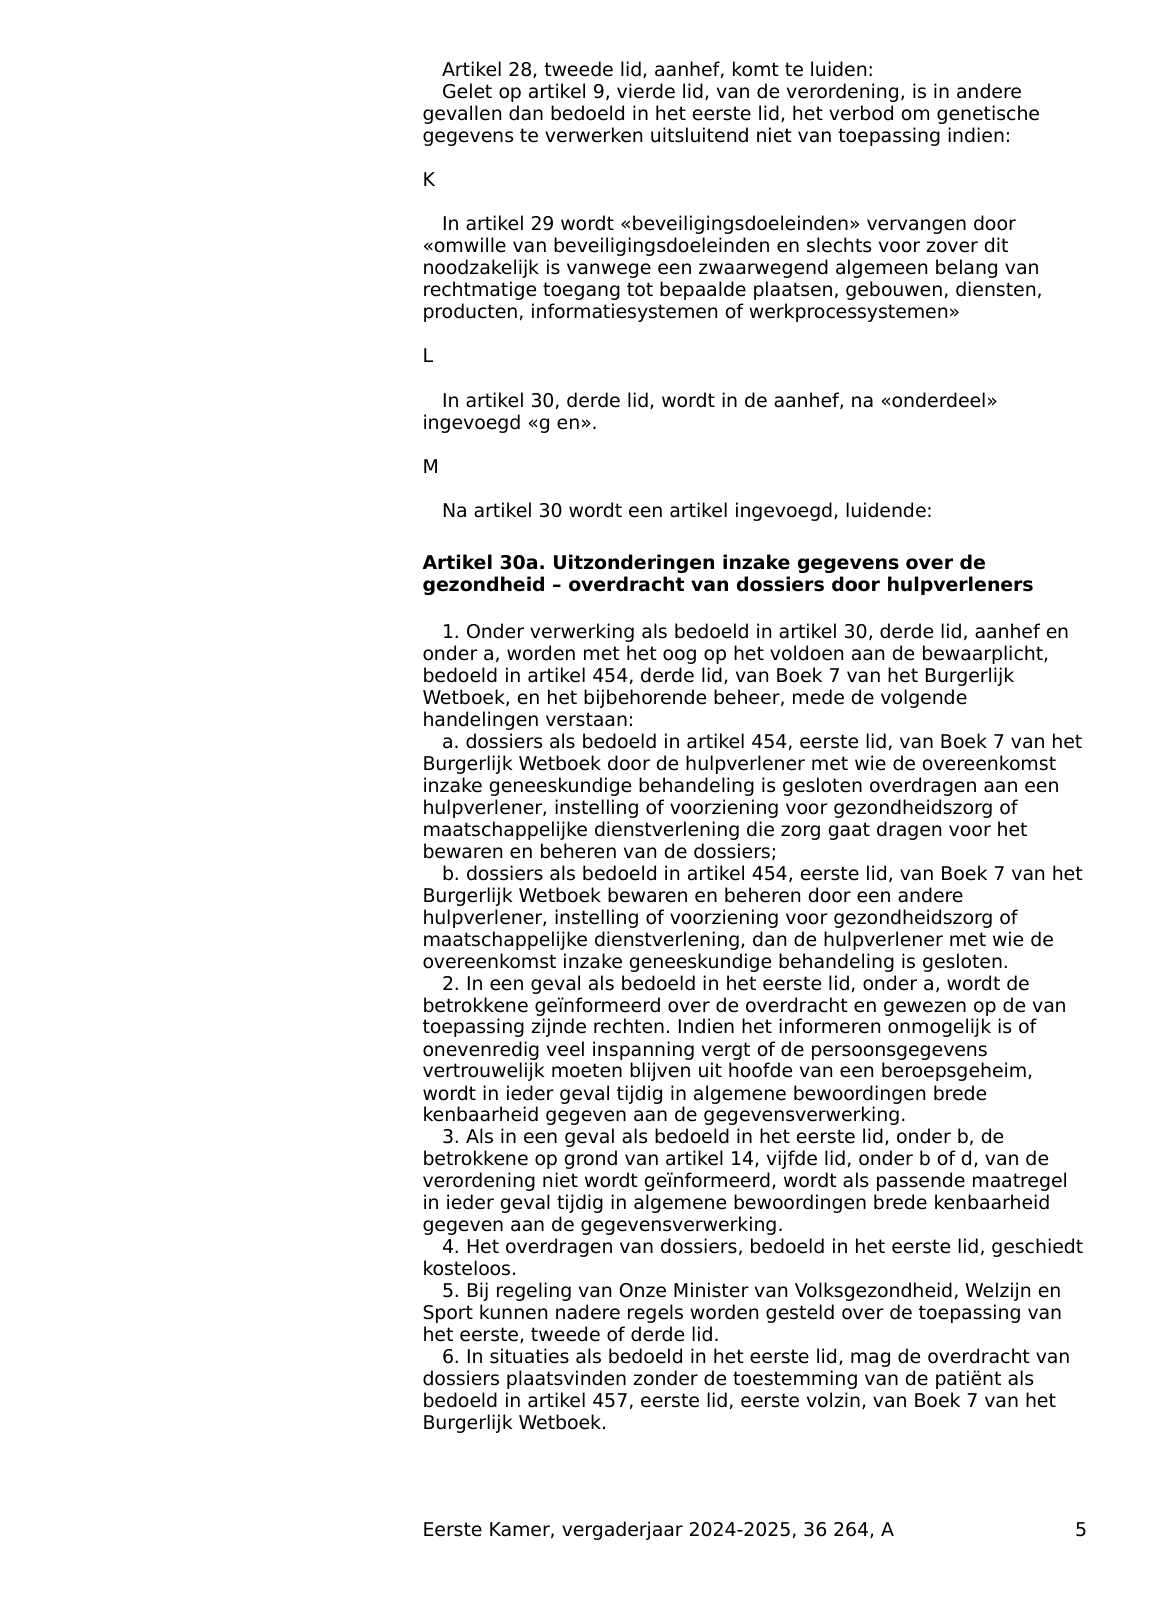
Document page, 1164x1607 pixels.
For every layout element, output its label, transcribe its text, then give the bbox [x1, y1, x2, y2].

text M [422, 456, 1087, 478]
text L [422, 345, 1087, 367]
text Artikel 28, tweede lid, aanhef, komt te luiden: [422, 59, 1087, 81]
text Gelet op artikel 9, vierde lid, van de verordening, is in andere gevallen dan bedoeld in het eerste lid, het verbod om genetische gegevens te verwerken uitsluitend niet van toepassing indien: [422, 81, 1087, 147]
text a. dossiers als bedoeld in artikel 454, eerste lid, van Boek 7 van het Burgerlijk Wetboek door de hulpverlener met wie de overeenkomst inzake geneeskundige behandeling is gesloten overdragen aan een hulpverlener, instelling of voorziening voor gezondheidszorg of maatschappelijke dienstverlening die zorg gaat dragen voor het bewaren en beheren van de dossiers; [422, 731, 1087, 863]
text In artikel 29 wordt «beveiligingsdoeleinden» vervangen door «omwille van beveiligingsdoeleinden en slechts voor zover dit noodzakelijk is vanwege een zwaarwegend algemeen belang van rechtmatige toegang tot bepaalde plaatsen, gebouwen, diensten, producten, informatiesystemen of werkprocessystemen» [422, 213, 1087, 323]
subtitle Artikel 30a. Uitzonderingen inzake gegevens over de gezondheid – overdracht van dossiers door hulpverleners [422, 552, 1087, 596]
text 4. Het overdragen van dossiers, bedoeld in het eerste lid, geschiedt kosteloos. [422, 1236, 1087, 1280]
text K [422, 169, 1087, 191]
text 1. Onder verwerking als bedoeld in artikel 30, derde lid, aanhef en onder a, worden met het oog op het voldoen aan de bewaarplicht, bedoeld in artikel 454, derde lid, van Boek 7 van het Burgerlijk Wetboek, en het bijbehorende beheer, mede de volgende handelingen verstaan: [422, 621, 1087, 731]
text 3. Als in een geval als bedoeld in het eerste lid, onder b, de betrokkene op grond van artikel 14, vijfde lid, onder b of d, van de verordening niet wordt geïnformeerd, wordt als passende maatregel in ieder geval tijdig in algemene bewoordingen brede kenbaarheid gegeven aan de gegevensverwerking. [422, 1126, 1087, 1236]
text 5. Bij regeling van Onze Minister van Volksgezondheid, Welzijn en Sport kunnen nadere regels worden gesteld over de toepassing van het eerste, tweede of derde lid. [422, 1280, 1087, 1346]
text 6. In situaties als bedoeld in het eerste lid, mag de overdracht van dossiers plaatsvinden zonder de toestemming van de patiënt als bedoeld in artikel 457, eerste lid, eerste volzin, van Boek 7 van het Burgerlijk Wetboek. [422, 1346, 1087, 1434]
text Na artikel 30 wordt een artikel ingevoegd, luidende: [422, 500, 1087, 522]
text 2. In een geval als bedoeld in het eerste lid, onder a, wordt de betrokkene geïnformeerd over de overdracht en gewezen op de van toepassing zijnde rechten. Indien het informeren onmogelijk is of onevenredig veel inspanning vergt of de persoonsgegevens vertrouwelijk moeten blijven uit hoofde van een beroepsgeheim, wordt in ieder geval tijdig in algemene bewoordingen brede kenbaarheid gegeven aan de gegevensverwerking. [422, 972, 1087, 1126]
text In artikel 30, derde lid, wordt in de aanhef, na «onderdeel» ingevoegd «g en». [422, 389, 1087, 433]
text b. dossiers als bedoeld in artikel 454, eerste lid, van Boek 7 van het Burgerlijk Wetboek bewaren en beheren door een andere hulpverlener, instelling of voorziening voor gezondheidszorg of maatschappelijke dienstverlening, dan de hulpverlener met wie de overeenkomst inzake geneeskundige behandeling is gesloten. [422, 863, 1087, 972]
